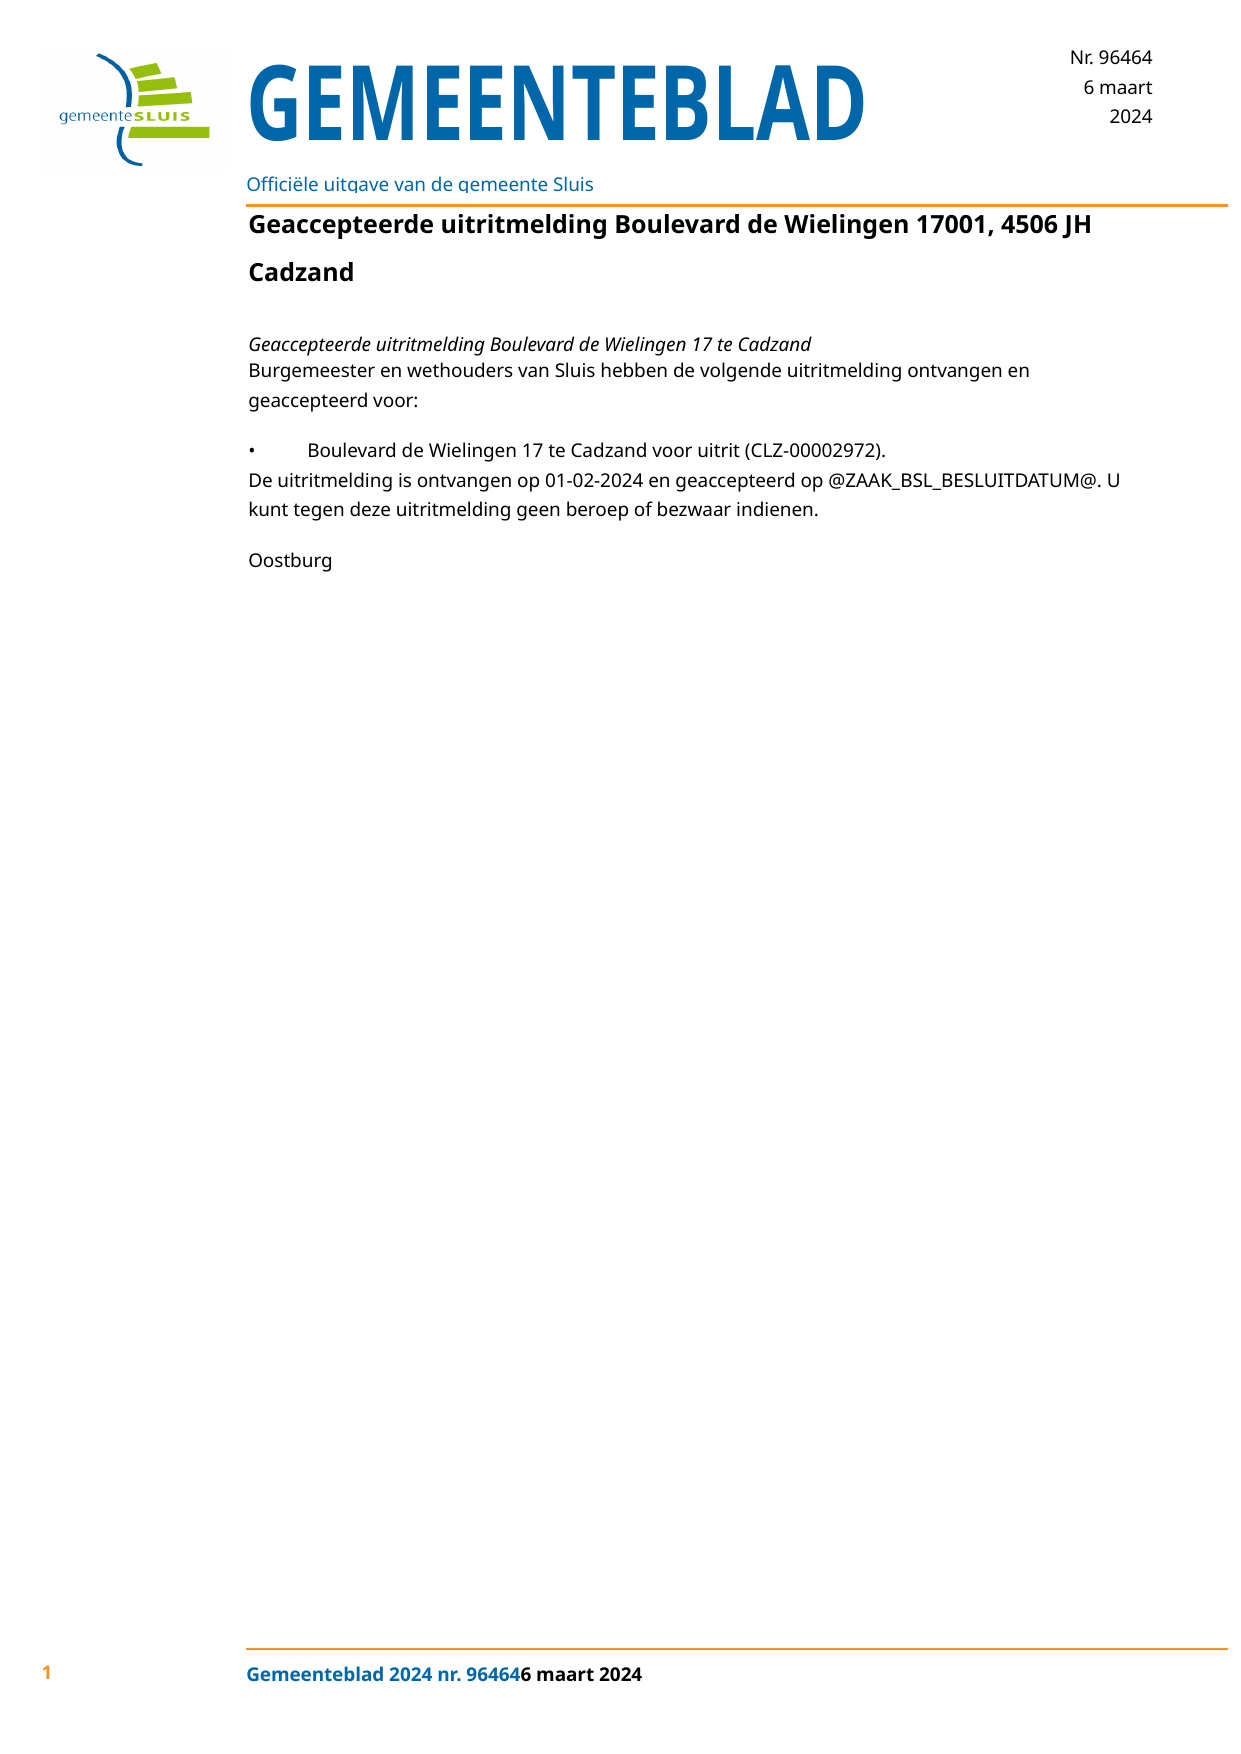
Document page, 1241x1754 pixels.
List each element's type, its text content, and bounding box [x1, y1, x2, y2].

text Geaccepteerde uitritmelding Boulevard de Wielingen 17001, 4506 JH Cadzand [248, 207, 1152, 288]
text Oostburg [248, 547, 1152, 572]
picture [41, 47, 231, 172]
list Boulevard de Wielingen 17 te Cadzand voor uitrit (CLZ-00002972). [248, 437, 1152, 463]
text Geaccepteerde uitritmelding Boulevard de Wielingen 17 te Cadzand [248, 331, 1152, 357]
text De uitritmelding is ontvangen op 01-02-2024 en geaccepteerd op @ZAAK_BSL_BESLUITDATUM@. U kunt tegen deze uitritmelding geen beroep of bezwaar indienen. [248, 467, 1152, 522]
text Burgemeester en wethouders van Sluis hebben de volgende uitritmelding ontvangen en geaccepteerd voor: [248, 357, 1152, 412]
